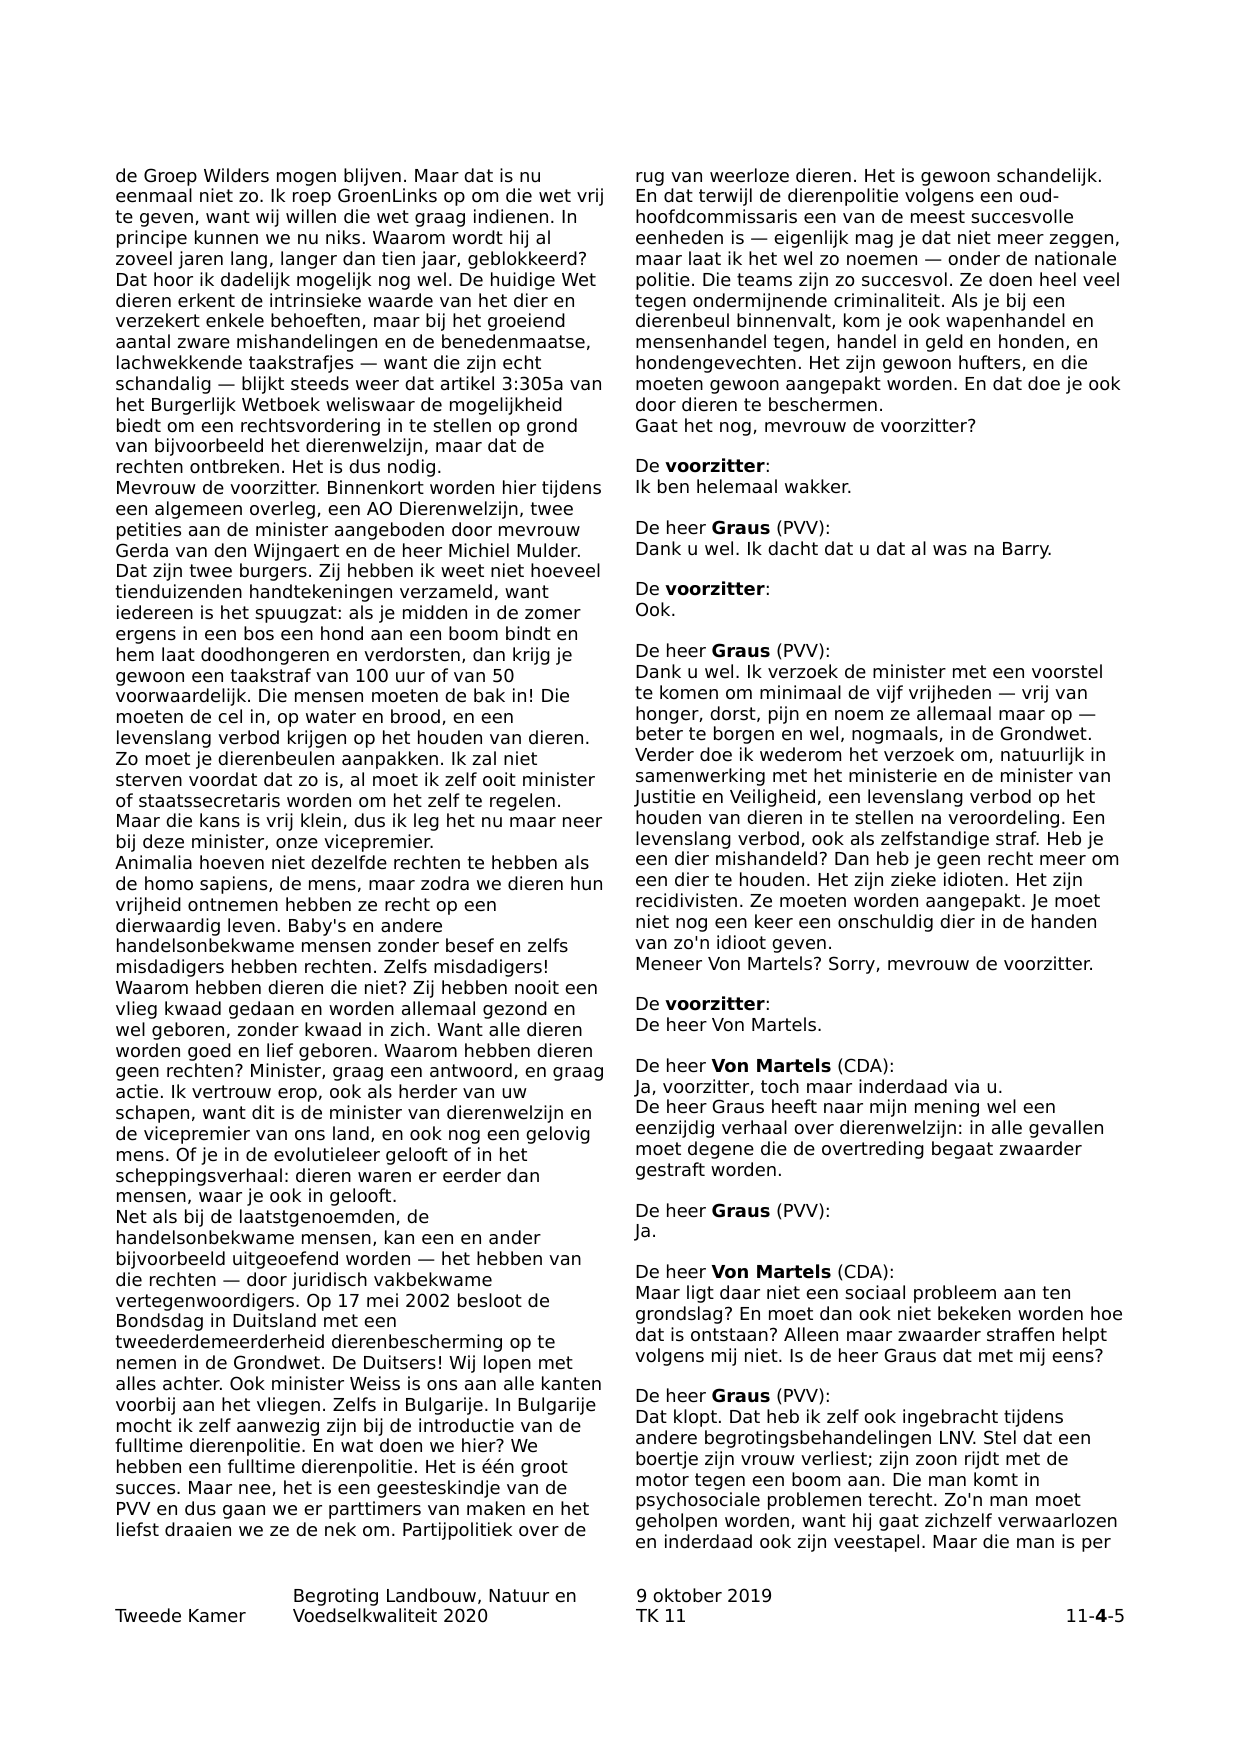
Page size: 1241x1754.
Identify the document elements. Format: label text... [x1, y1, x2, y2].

text De heer Graus (PVV): [635, 1386, 1125, 1407]
text Ik ben helemaal wakker. [635, 477, 1125, 498]
text Meneer Von Martels? Sorry, mevrouw de voorzitter. [635, 953, 1125, 974]
text de Groep Wilders mogen blijven. Maar dat is nu eenmaal niet zo. Ik roep GroenLinks op om die wet vrij te geven, want wij willen die wet graag indienen. In principe kunnen we nu niks. Waarom wordt hij al zoveel jaren lang, langer dan tien jaar, geblokkeerd? Dat hoor ik dadelijk mogelijk nog wel. De huidige Wet dieren erkent de intrinsieke waarde van het dier en verzekert enkele behoeften, maar bij het groeiend aantal zware mishandelingen en de benedenmaatse, lachwekkende taakstrafjes — want die zijn echt schandalig — blijkt steeds weer dat artikel 3:305a van het Burgerlijk Wetboek weliswaar de mogelijkheid biedt om een rechtsvordering in te stellen op grond van bijvoorbeeld het dierenwelzijn, maar dat de rechten ontbreken. Het is dus nodig. [115, 165, 605, 478]
text Dank u wel. Ik verzoek de minister met een voorstel te komen om minimaal de vijf vrijheden — vrij van honger, dorst, pijn en noem ze allemaal maar op — beter te borgen en wel, nogmaals, in de Grondwet. [635, 662, 1125, 745]
text Mevrouw de voorzitter. Binnenkort worden hier tijdens een algemeen overleg, een AO Dierenwelzijn, twee petities aan de minister aangeboden door mevrouw Gerda van den Wijngaert en de heer Michiel Mulder. Dat zijn twee burgers. Zij hebben ik weet niet hoeveel tienduizenden handtekeningen verzameld, want iedereen is het spuugzat: als je midden in de zomer ergens in een bos een hond aan een boom bindt en hem laat doodhongeren en verdorsten, dan krijg je gewoon een taakstraf van 100 uur of van 50 voorwaardelijk. Die mensen moeten de bak in! Die moeten de cel in, op water en brood, en een levenslang verbod krijgen op het houden van dieren. Zo moet je dierenbeulen aanpakken. Ik zal niet sterven voordat dat zo is, al moet ik zelf ooit minister of staatssecretaris worden om het zelf te regelen. Maar die kans is vrij klein, dus ik leg het nu maar neer bij deze minister, onze vicepremier. [115, 478, 605, 853]
text De voorzitter: [635, 456, 1125, 477]
text Ook. [635, 600, 1125, 621]
text Gaat het nog, mevrouw de voorzitter? [635, 415, 1125, 436]
text Dank u wel. Ik dacht dat u dat al was na Barry. [635, 538, 1125, 559]
text Ja. [635, 1221, 1125, 1242]
text De heer Graus heeft naar mijn mening wel een eenzijdig verhaal over dierenwelzijn: in alle gevallen moet degene die de overtreding begaat zwaarder gestraft worden. [635, 1097, 1125, 1181]
text De heer Von Martels (CDA): [635, 1056, 1125, 1076]
text Ja, voorzitter, toch maar inderdaad via u. [635, 1076, 1125, 1097]
text rug van weerloze dieren. Het is gewoon schandelijk. En dat terwijl de dierenpolitie volgens een oud-hoofdcommissaris een van de meest succesvolle eenheden is — eigenlijk mag je dat niet meer zeggen, maar laat ik het wel zo noemen — onder de nationale politie. Die teams zijn zo succesvol. Ze doen heel veel tegen ondermijnende criminaliteit. Als je bij een dierenbeul binnenvalt, kom je ook wapenhandel en mensenhandel tegen, handel in geld en honden, en hondengevechten. Het zijn gewoon hufters, en die moeten gewoon aangepakt worden. En dat doe je ook door dieren te beschermen. [635, 165, 1125, 415]
text De voorzitter: [635, 579, 1125, 600]
text Animalia hoeven niet dezelfde rechten te hebben als de homo sapiens, de mens, maar zodra we dieren hun vrijheid ontnemen hebben ze recht op een dierwaardig leven. Baby's en andere handelsonbekwame mensen zonder besef en zelfs misdadigers hebben rechten. Zelfs misdadigers! Waarom hebben dieren die niet? Zij hebben nooit een vlieg kwaad gedaan en worden allemaal gezond en wel geboren, zonder kwaad in zich. Want alle dieren worden goed en lief geboren. Waarom hebben dieren geen rechten? Minister, graag een antwoord, en graag actie. Ik vertrouw erop, ook als herder van uw schapen, want dit is de minister van dierenwelzijn en de vicepremier van ons land, en ook nog een gelovig mens. Of je in de evolutieleer gelooft of in het scheppingsverhaal: dieren waren er eerder dan mensen, waar je ook in gelooft. [115, 853, 605, 1207]
text Dat klopt. Dat heb ik zelf ook ingebracht tijdens andere begrotingsbehandelingen LNV. Stel dat een boertje zijn vrouw verliest; zijn zoon rijdt met de motor tegen een boom aan. Die man komt in psychosociale problemen terecht. Zo'n man moet geholpen worden, want hij gaat zichzelf verwaarlozen en inderdaad ook zijn veestapel. Maar die man is per [635, 1407, 1125, 1553]
text De heer Graus (PVV): [635, 1201, 1125, 1221]
text De voorzitter: [635, 994, 1125, 1015]
text Maar ligt daar niet een sociaal probleem aan ten grondslag? En moet dan ook niet bekeken worden hoe dat is ontstaan? Alleen maar zwaarder straffen helpt volgens mij niet. Is de heer Graus dat met mij eens? [635, 1283, 1125, 1366]
text De heer Von Martels. [635, 1015, 1125, 1036]
text De heer Graus (PVV): [635, 641, 1125, 662]
text Verder doe ik wederom het verzoek om, natuurlijk in samenwerking met het ministerie en de minister van Justitie en Veiligheid, een levenslang verbod op het houden van dieren in te stellen na veroordeling. Een levenslang verbod, ook als zelfstandige straf. Heb je een dier mishandeld? Dan heb je geen recht meer om een dier te houden. Het zijn zieke idioten. Het zijn recidivisten. Ze moeten worden aangepakt. Je moet niet nog een keer een onschuldig dier in de handen van zo'n idioot geven. [635, 745, 1125, 953]
text De heer Von Martels (CDA): [635, 1262, 1125, 1283]
text De heer Graus (PVV): [635, 518, 1125, 538]
text Net als bij de laatstgenoemden, de handelsonbekwame mensen, kan een en ander bijvoorbeeld uitgeoefend worden — het hebben van die rechten — door juridisch vakbekwame vertegenwoordigers. Op 17 mei 2002 besloot de Bondsdag in Duitsland met een tweederdemeerderheid dierenbescherming op te nemen in de Grondwet. De Duitsers! Wij lopen met alles achter. Ook minister Weiss is ons aan alle kanten voorbij aan het vliegen. Zelfs in Bulgarije. In Bulgarije mocht ik zelf aanwezig zijn bij de introductie van de fulltime dierenpolitie. En wat doen we hier? We hebben een fulltime dierenpolitie. Het is één groot succes. Maar nee, het is een geesteskindje van de PVV en dus gaan we er parttimers van maken en het liefst draaien we ze de nek om. Partijpolitiek over de [115, 1207, 605, 1540]
